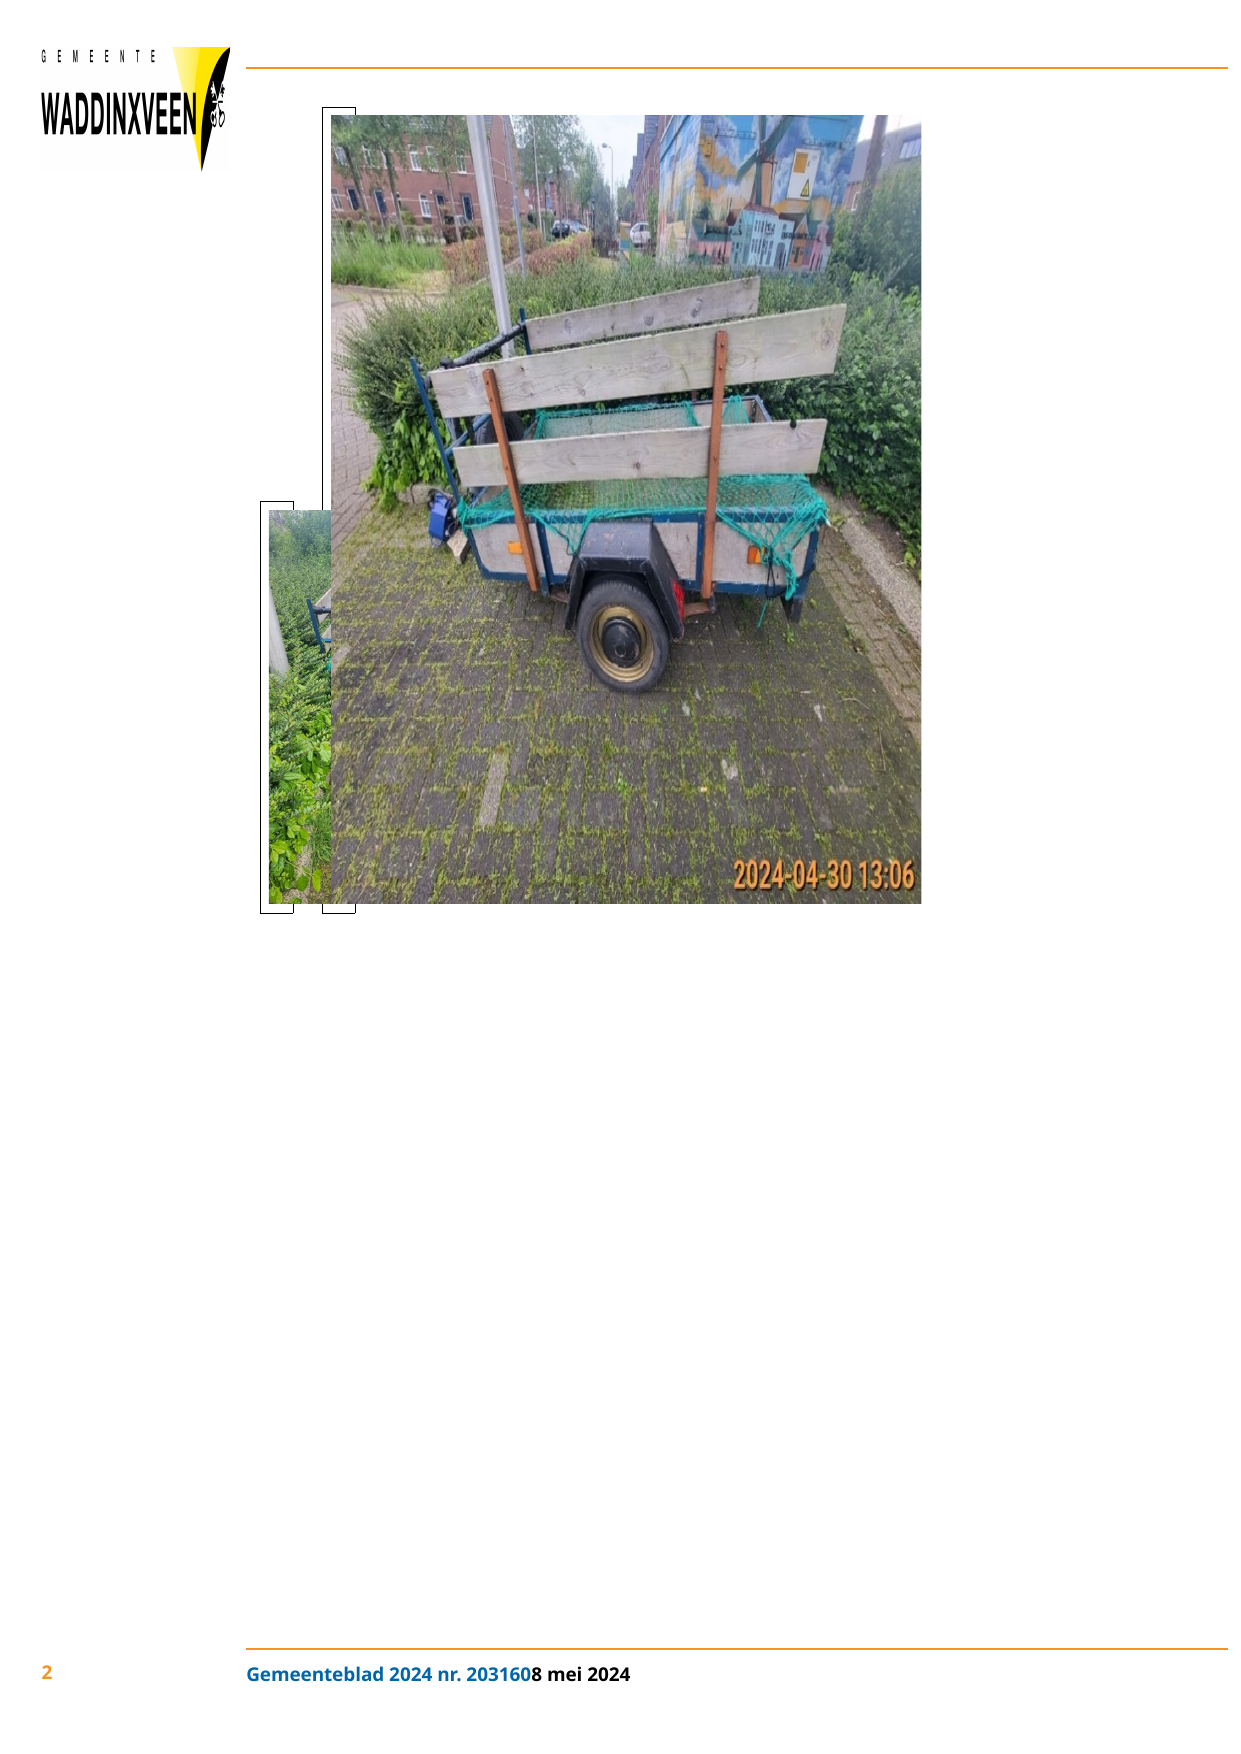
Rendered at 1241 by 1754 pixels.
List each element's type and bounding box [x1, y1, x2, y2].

picture [268, 115, 922, 904]
picture [41, 47, 231, 172]
